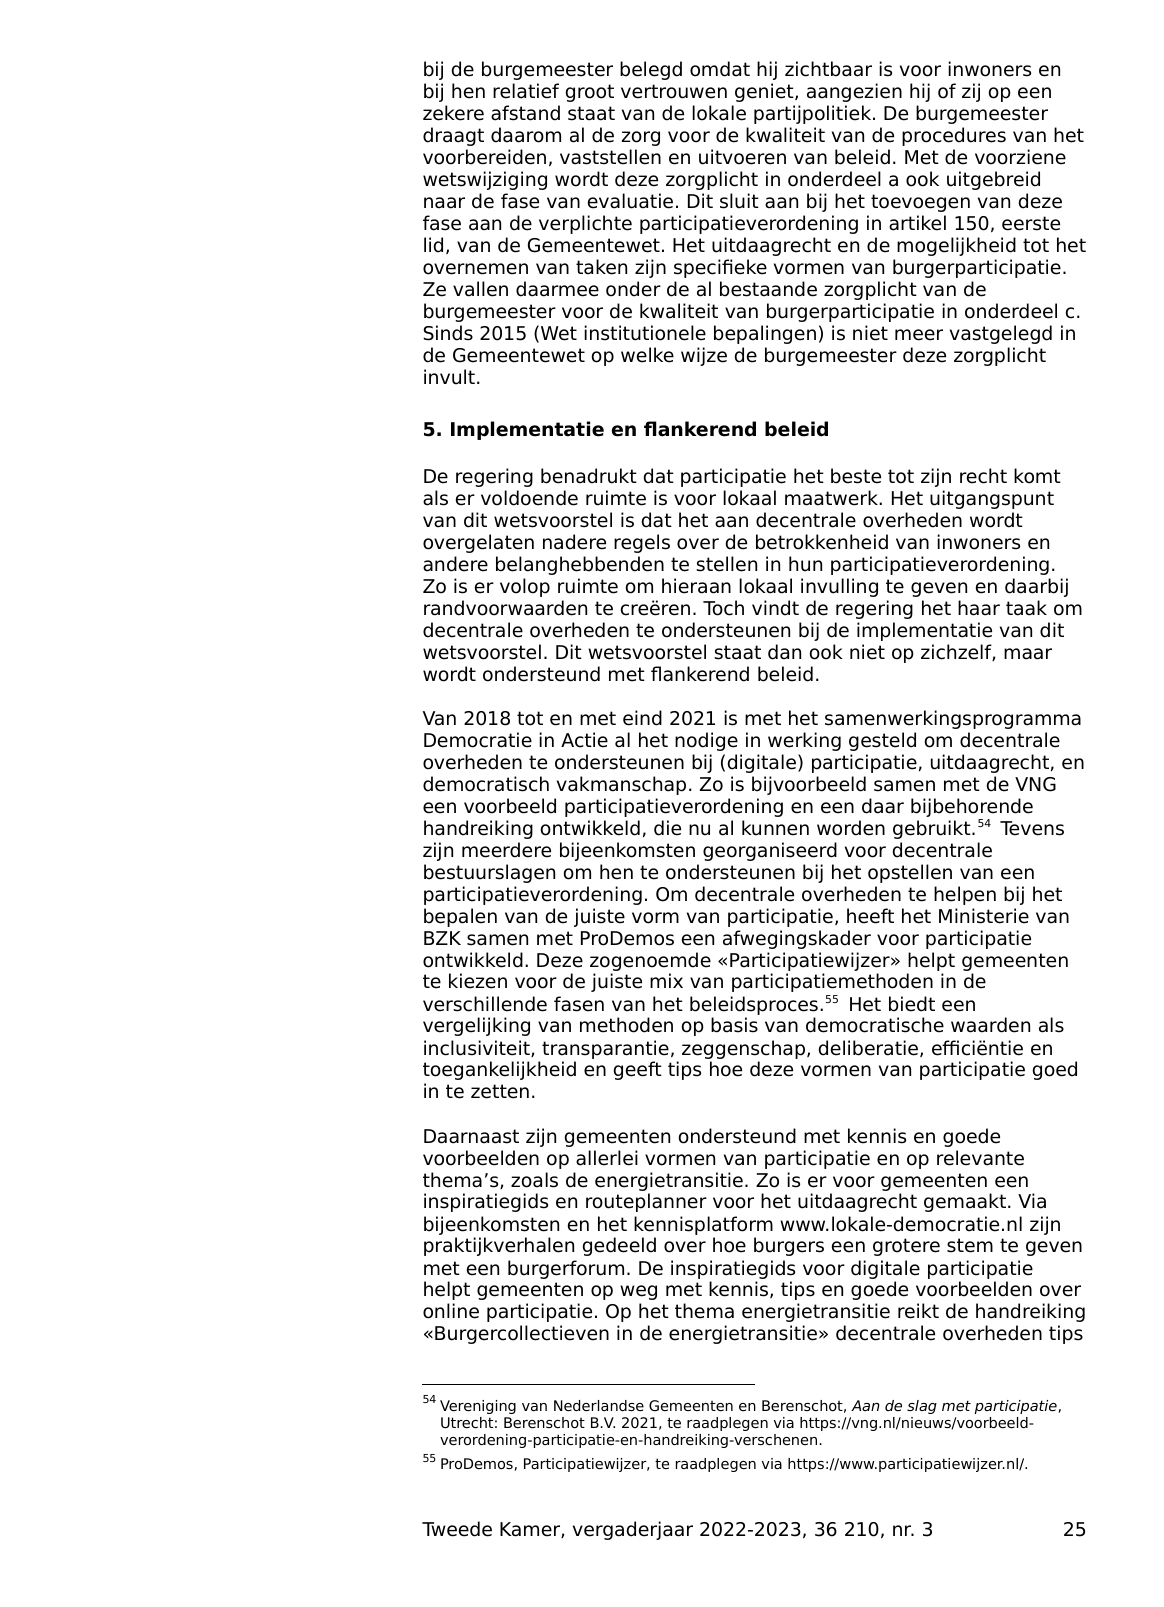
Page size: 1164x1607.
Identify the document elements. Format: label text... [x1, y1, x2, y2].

subtitle 5. Implementatie en flankerend beleid [422, 419, 1087, 441]
text ProDemos, Participatiewijzer, te raadplegen via https://www.participatiewijzer.nl/. [422, 1452, 1087, 1474]
text Van 2018 tot en met eind 2021 is met het samenwerkingsprogramma Democratie in Actie al het nodige in werking gesteld om decentrale overheden te ondersteunen bij (digitale) participatie, uitdaagrecht, en democratisch vakmanschap. Zo is bijvoorbeeld samen met de VNG een voorbeeld participatieverordening en een daar bijbehorende handreiking ontwikkeld, die nu al kunnen worden gebruikt. Tevens zijn meerdere bijeenkomsten georganiseerd voor decentrale bestuurslagen om hen te ondersteunen bij het opstellen van een participatieverordening. Om decentrale overheden te helpen bij het bepalen van de juiste vorm van participatie, heeft het Ministerie van BZK samen met ProDemos een afwegingskader voor participatie ontwikkeld. Deze zogenoemde «Participatiewijzer» helpt gemeenten te kiezen voor de juiste mix van participatiemethoden in de verschillende fasen van het beleidsproces. Het biedt een vergelijking van methoden op basis van democratische waarden als inclusiviteit, transparantie, zeggenschap, deliberatie, efficiëntie en toegankelijkheid en geeft tips hoe deze vormen van participatie goed in te zetten. [422, 708, 1087, 1103]
text De regering benadrukt dat participatie het beste tot zijn recht komt als er voldoende ruimte is voor lokaal maatwerk. Het uitgangspunt van dit wetsvoorstel is dat het aan decentrale overheden wordt overgelaten nadere regels over de betrokkenheid van inwoners en andere belanghebbenden te stellen in hun participatieverordening. Zo is er volop ruimte om hieraan lokaal invulling te geven en daarbij randvoorwaarden te creëren. Toch vindt de regering het haar taak om decentrale overheden te ondersteunen bij de implementatie van dit wetsvoorstel. Dit wetsvoorstel staat dan ook niet op zichzelf, maar wordt ondersteund met flankerend beleid. [422, 466, 1087, 686]
text Daarnaast zijn gemeenten ondersteund met kennis en goede voorbeelden op allerlei vormen van participatie en op relevante thema’s, zoals de energietransitie. Zo is er voor gemeenten een inspiratiegids en routeplanner voor het uitdaagrecht gemaakt. Via bijeenkomsten en het kennisplatform www.lokale-democratie.nl zijn praktijkverhalen gedeeld over hoe burgers een grotere stem te geven met een burgerforum. De inspiratiegids voor digitale participatie helpt gemeenten op weg met kennis, tips en goede voorbeelden over online participatie. Op het thema energietransitie reikt de handreiking «Burgercollectieven in de energietransitie» decentrale overheden tips [422, 1126, 1087, 1345]
text Vereniging van Nederlandse Gemeenten en Berenschot, Aan de slag met participatie, Utrecht: Berenschot B.V. 2021, te raadplegen via https://vng.nl/nieuws/voorbeeld-verordening-participatie-en-handreiking-verschenen. [422, 1393, 1087, 1449]
text bij de burgemeester belegd omdat hij zichtbaar is voor inwoners en bij hen relatief groot vertrouwen geniet, aangezien hij of zij op een zekere afstand staat van de lokale partijpolitiek. De burgemeester draagt daarom al de zorg voor de kwaliteit van de procedures van het voorbereiden, vaststellen en uitvoeren van beleid. Met de voorziene wetswijziging wordt deze zorgplicht in onderdeel a ook uitgebreid naar de fase van evaluatie. Dit sluit aan bij het toevoegen van deze fase aan de verplichte participatieverordening in artikel 150, eerste lid, van de Gemeentewet. Het uitdaagrecht en de mogelijkheid tot het overnemen van taken zijn specifieke vormen van burgerparticipatie. Ze vallen daarmee onder de al bestaande zorgplicht van de burgemeester voor de kwaliteit van burgerparticipatie in onderdeel c. Sinds 2015 (Wet institutionele bepalingen) is niet meer vastgelegd in de Gemeentewet op welke wijze de burgemeester deze zorgplicht invult. [422, 59, 1087, 389]
